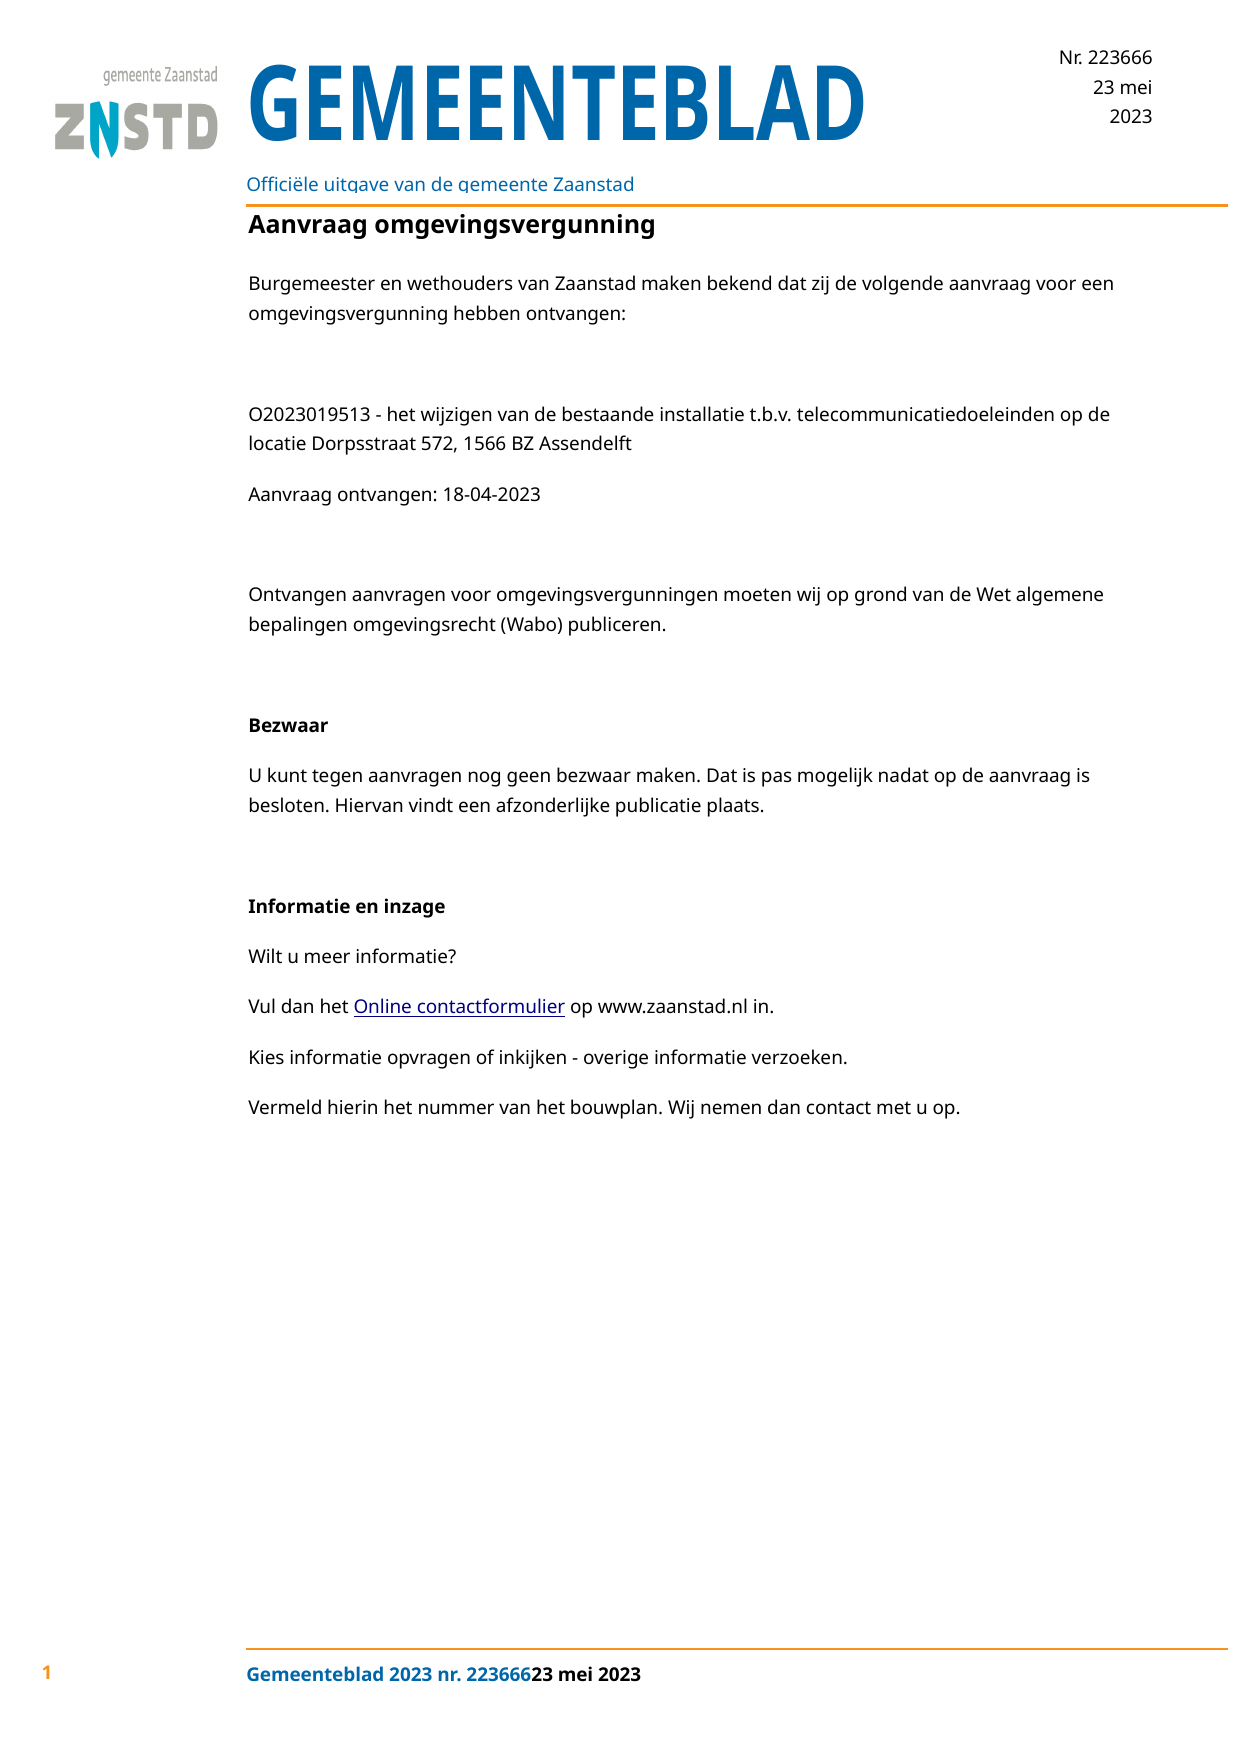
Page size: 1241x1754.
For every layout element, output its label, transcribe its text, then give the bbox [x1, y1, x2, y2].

text Informatie en inzage [248, 893, 1152, 918]
text Bezwaar [248, 712, 1152, 738]
text U kunt tegen aanvragen nog geen bezwaar maken. Dat is pas mogelijk nadat op de aanvraag is besloten. Hiervan vindt een afzonderlijke publicatie plaats. [248, 762, 1152, 818]
text Vermeld hierin het nummer van het bouwplan. Wij nemen dan contact met u op. [248, 1094, 1152, 1120]
text Ontvangen aanvragen voor omgevingsvergunningen moeten wij op grond van de Wet algemene bepalingen omgevingsrecht (Wabo) publiceren. [248, 582, 1152, 637]
text Aanvraag ontvangen: 18-04-2023 [248, 481, 1152, 506]
text O2023019513 - het wijzigen van de bestaande installatie t.b.v. telecommunicatiedoeleinden op de locatie Dorpsstraat 572, 1566 BZ Assendelft [248, 401, 1152, 456]
text Kies informatie opvragen of inkijken - overige informatie verzoeken. [248, 1044, 1152, 1070]
text Vul dan het Online contactformulier op www.zaanstad.nl in. [248, 994, 1152, 1019]
text Burgemeester en wethouders van Zaanstad maken bekend dat zij de volgende aanvraag voor een omgevingsvergunning hebben ontvangen: [248, 270, 1152, 326]
text Wilt u meer informatie? [248, 943, 1152, 969]
picture [41, 47, 231, 172]
text Aanvraag omgevingsvergunning [248, 207, 1152, 241]
